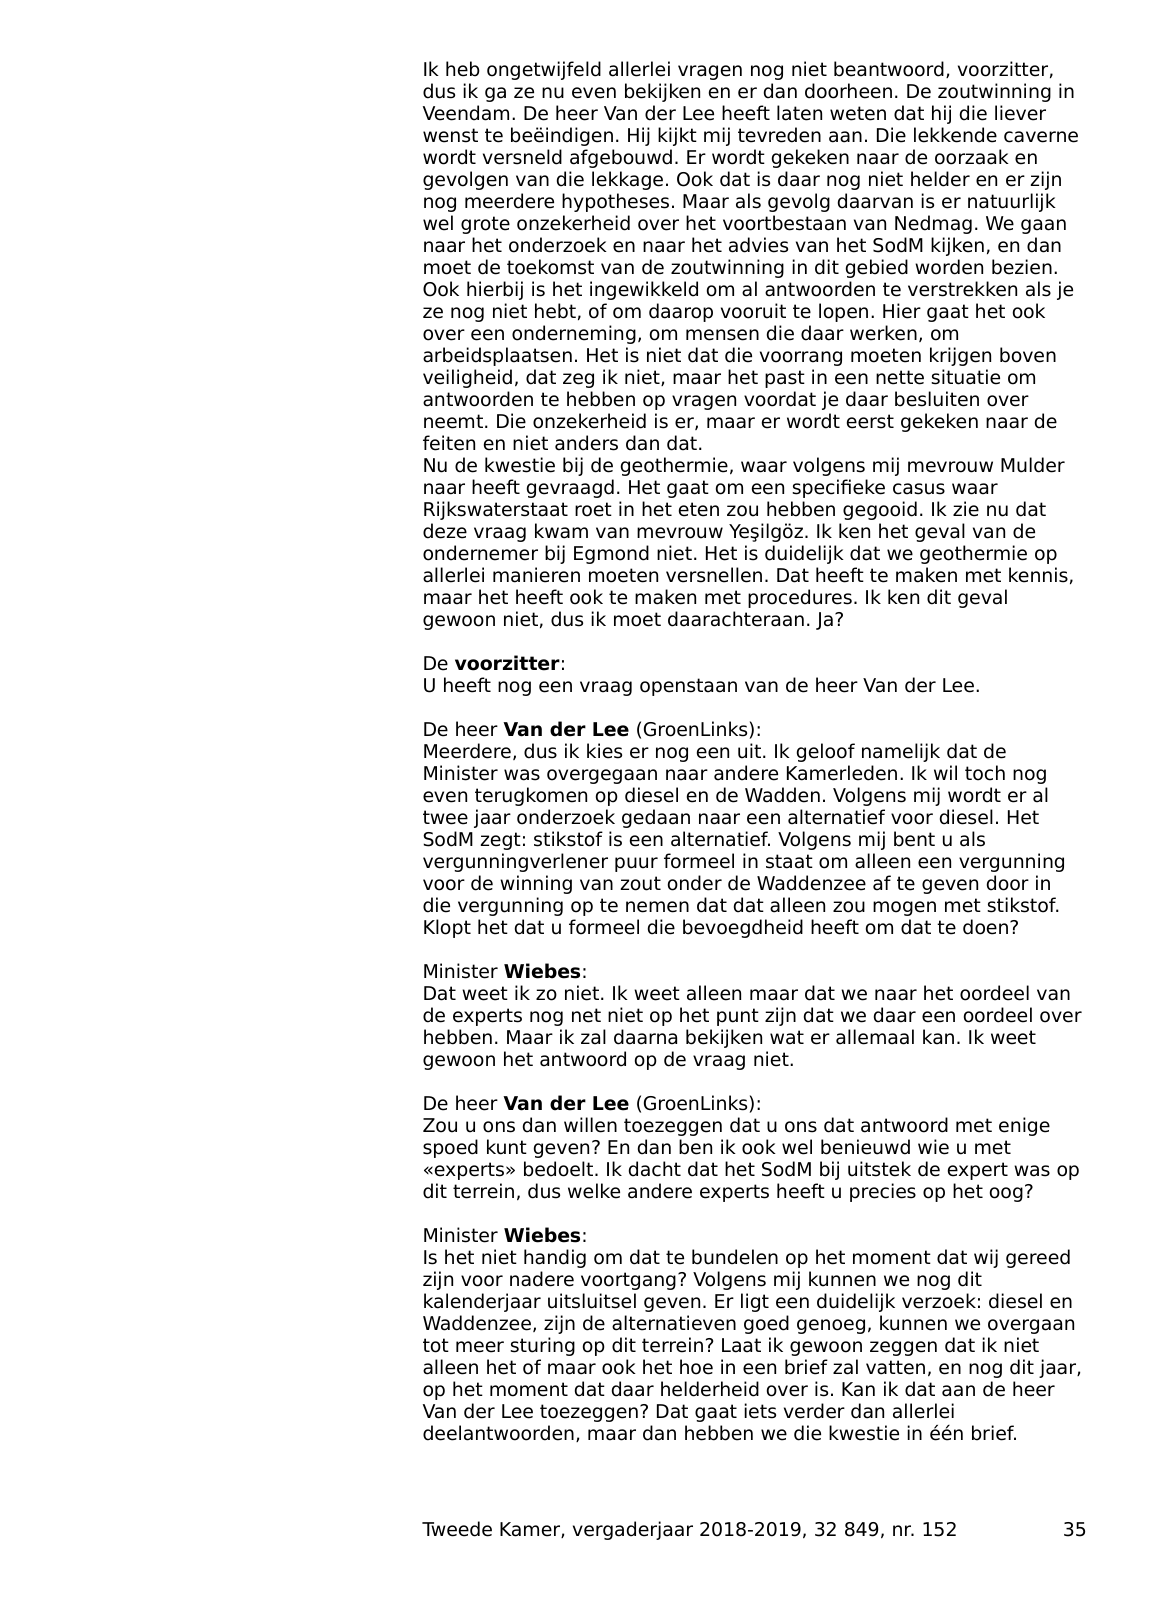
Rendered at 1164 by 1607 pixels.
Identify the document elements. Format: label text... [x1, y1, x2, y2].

text Minister Wiebes: [422, 961, 1087, 983]
text Meerdere, dus ik kies er nog een uit. Ik geloof namelijk dat de Minister was overgegaan naar andere Kamerleden. Ik wil toch nog even terugkomen op diesel en de Wadden. Volgens mij wordt er al twee jaar onderzoek gedaan naar een alternatief voor diesel. Het SodM zegt: stikstof is een alternatief. Volgens mij bent u als vergunningverlener puur formeel in staat om alleen een vergunning voor de winning van zout onder de Waddenzee af te geven door in die vergunning op te nemen dat dat alleen zou mogen met stikstof. Klopt het dat u formeel die bevoegdheid heeft om dat te doen? [422, 741, 1087, 939]
text De voorzitter: [422, 653, 1087, 675]
text De heer Van der Lee (GroenLinks): [422, 719, 1087, 741]
text Zou u ons dan willen toezeggen dat u ons dat antwoord met enige spoed kunt geven? En dan ben ik ook wel benieuwd wie u met «experts» bedoelt. Ik dacht dat het SodM bij uitstek de expert was op dit terrein, dus welke andere experts heeft u precies op het oog? [422, 1115, 1087, 1203]
text De heer Van der Lee (GroenLinks): [422, 1093, 1087, 1115]
text Dat weet ik zo niet. Ik weet alleen maar dat we naar het oordeel van de experts nog net niet op het punt zijn dat we daar een oordeel over hebben. Maar ik zal daarna bekijken wat er allemaal kan. Ik weet gewoon het antwoord op de vraag niet. [422, 983, 1087, 1071]
text Ik heb ongetwijfeld allerlei vragen nog niet beantwoord, voorzitter, dus ik ga ze nu even bekijken en er dan doorheen. De zoutwinning in Veendam. De heer Van der Lee heeft laten weten dat hij die liever wenst te beëindigen. Hij kijkt mij tevreden aan. Die lekkende caverne wordt versneld afgebouwd. Er wordt gekeken naar de oorzaak en gevolgen van die lekkage. Ook dat is daar nog niet helder en er zijn nog meerdere hypotheses. Maar als gevolg daarvan is er natuurlijk wel grote onzekerheid over het voortbestaan van Nedmag. We gaan naar het onderzoek en naar het advies van het SodM kijken, en dan moet de toekomst van de zoutwinning in dit gebied worden bezien. Ook hierbij is het ingewikkeld om al antwoorden te verstrekken als je ze nog niet hebt, of om daarop vooruit te lopen. Hier gaat het ook over een onderneming, om mensen die daar werken, om arbeidsplaatsen. Het is niet dat die voorrang moeten krijgen boven veiligheid, dat zeg ik niet, maar het past in een nette situatie om antwoorden te hebben op vragen voordat je daar besluiten over neemt. Die onzekerheid is er, maar er wordt eerst gekeken naar de feiten en niet anders dan dat. [422, 59, 1087, 455]
text Minister Wiebes: [422, 1225, 1087, 1247]
text Is het niet handig om dat te bundelen op het moment dat wij gereed zijn voor nadere voortgang? Volgens mij kunnen we nog dit kalenderjaar uitsluitsel geven. Er ligt een duidelijk verzoek: diesel en Waddenzee, zijn de alternatieven goed genoeg, kunnen we overgaan tot meer sturing op dit terrein? Laat ik gewoon zeggen dat ik niet alleen het of maar ook het hoe in een brief zal vatten, en nog dit jaar, op het moment dat daar helderheid over is. Kan ik dat aan de heer Van der Lee toezeggen? Dat gaat iets verder dan allerlei deelantwoorden, maar dan hebben we die kwestie in één brief. [422, 1247, 1087, 1445]
text U heeft nog een vraag openstaan van de heer Van der Lee. [422, 675, 1087, 697]
text Nu de kwestie bij de geothermie, waar volgens mij mevrouw Mulder naar heeft gevraagd. Het gaat om een specifieke casus waar Rijkswaterstaat roet in het eten zou hebben gegooid. Ik zie nu dat deze vraag kwam van mevrouw Yeşilgöz. Ik ken het geval van de ondernemer bij Egmond niet. Het is duidelijk dat we geothermie op allerlei manieren moeten versnellen. Dat heeft te maken met kennis, maar het heeft ook te maken met procedures. Ik ken dit geval gewoon niet, dus ik moet daarachteraan. Ja? [422, 455, 1087, 631]
